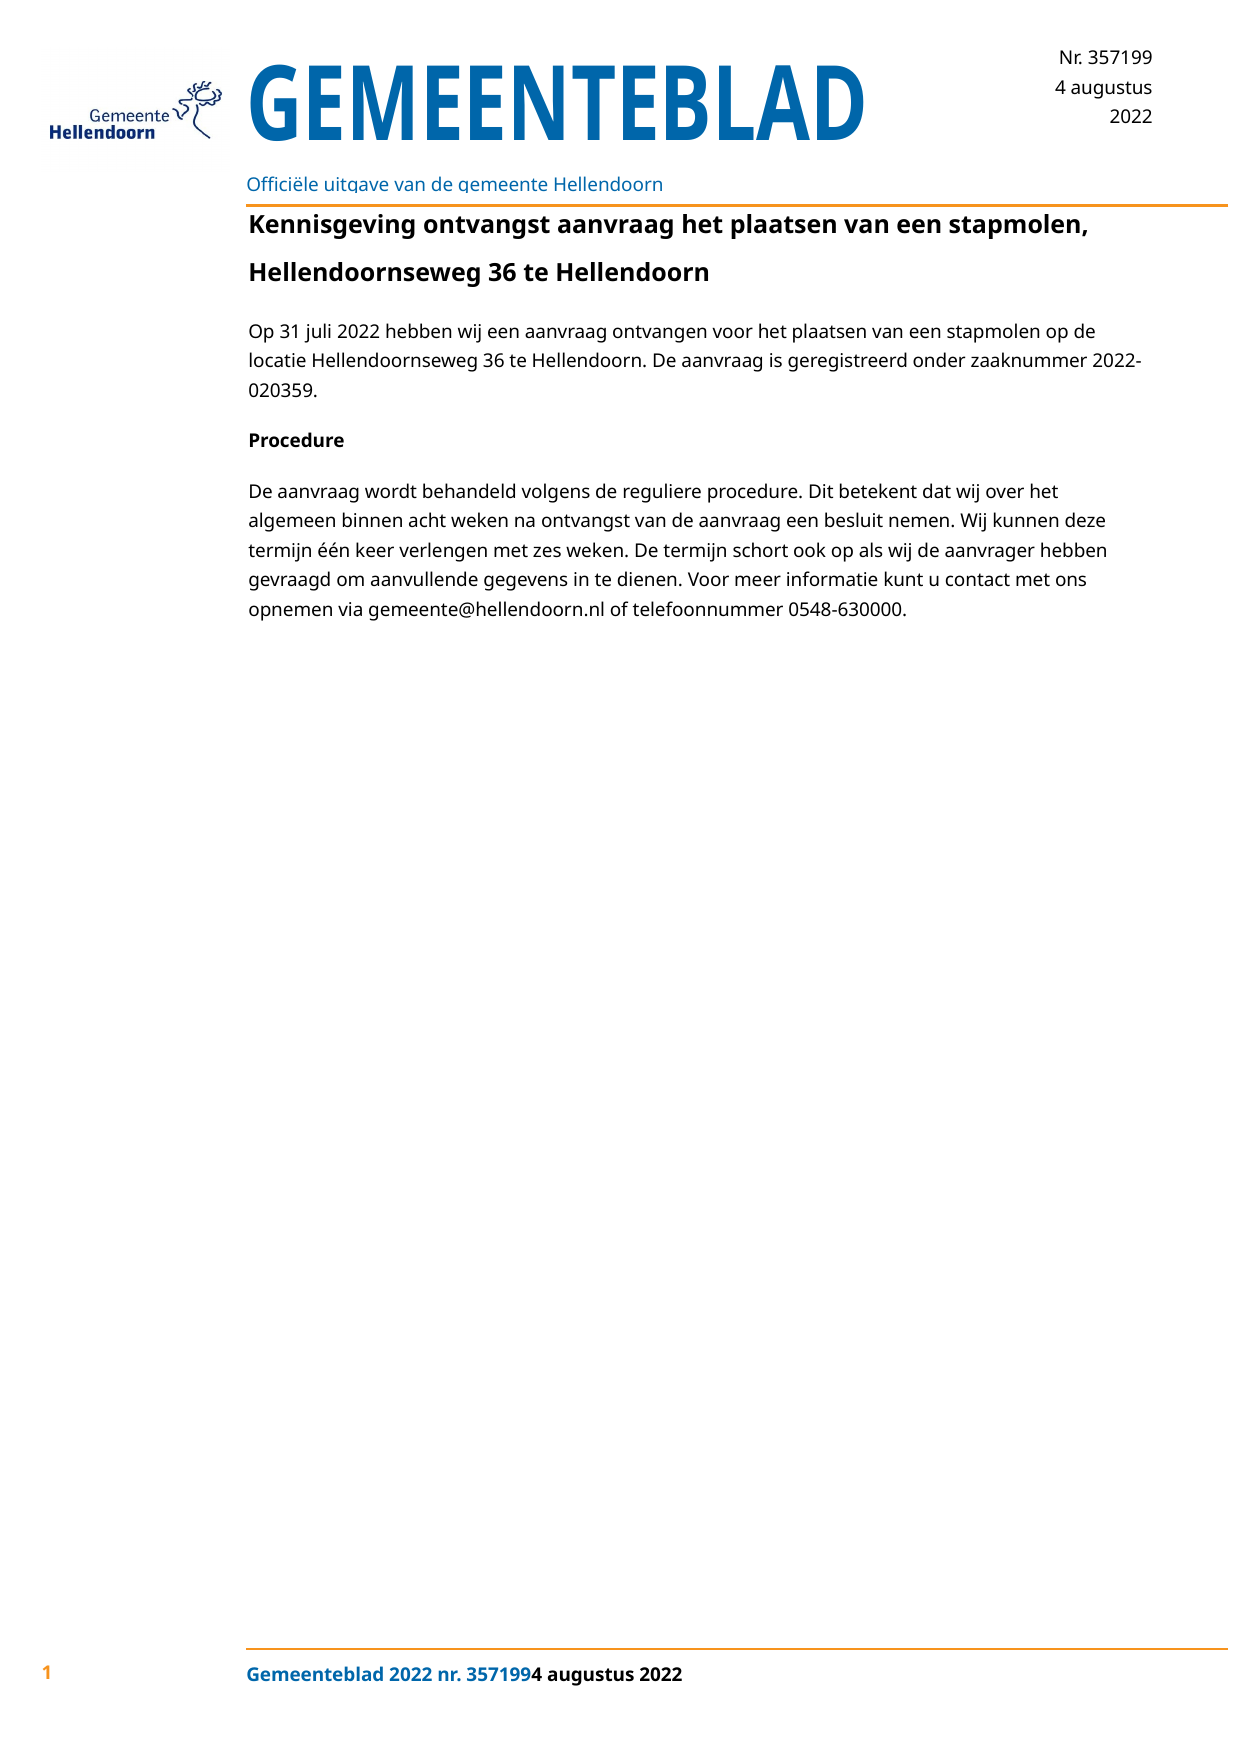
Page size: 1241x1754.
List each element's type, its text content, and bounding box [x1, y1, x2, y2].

text Kennisgeving ontvangst aanvraag het plaatsen van een stapmolen, Hellendoornseweg 36 te Hellendoorn [248, 207, 1152, 288]
picture [41, 47, 231, 172]
text Procedure [248, 427, 1152, 453]
text De aanvraag wordt behandeld volgens de reguliere procedure. Dit betekent dat wij over het algemeen binnen acht weken na ontvangst van de aanvraag een besluit nemen. Wij kunnen deze termijn één keer verlengen met zes weken. De termijn schort ook op als wij de aanvrager hebben gevraagd om aanvullende gegevens in te dienen. Voor meer informatie kunt u contact met ons opnemen via gemeente@hellendoorn.nl of telefoonnummer 0548-630000. [248, 478, 1152, 622]
text Op 31 juli 2022 hebben wij een aanvraag ontvangen voor het plaatsen van een stapmolen op de locatie Hellendoornseweg 36 te Hellendoorn. De aanvraag is geregistreerd onder zaaknummer 2022-020359. [248, 318, 1152, 403]
